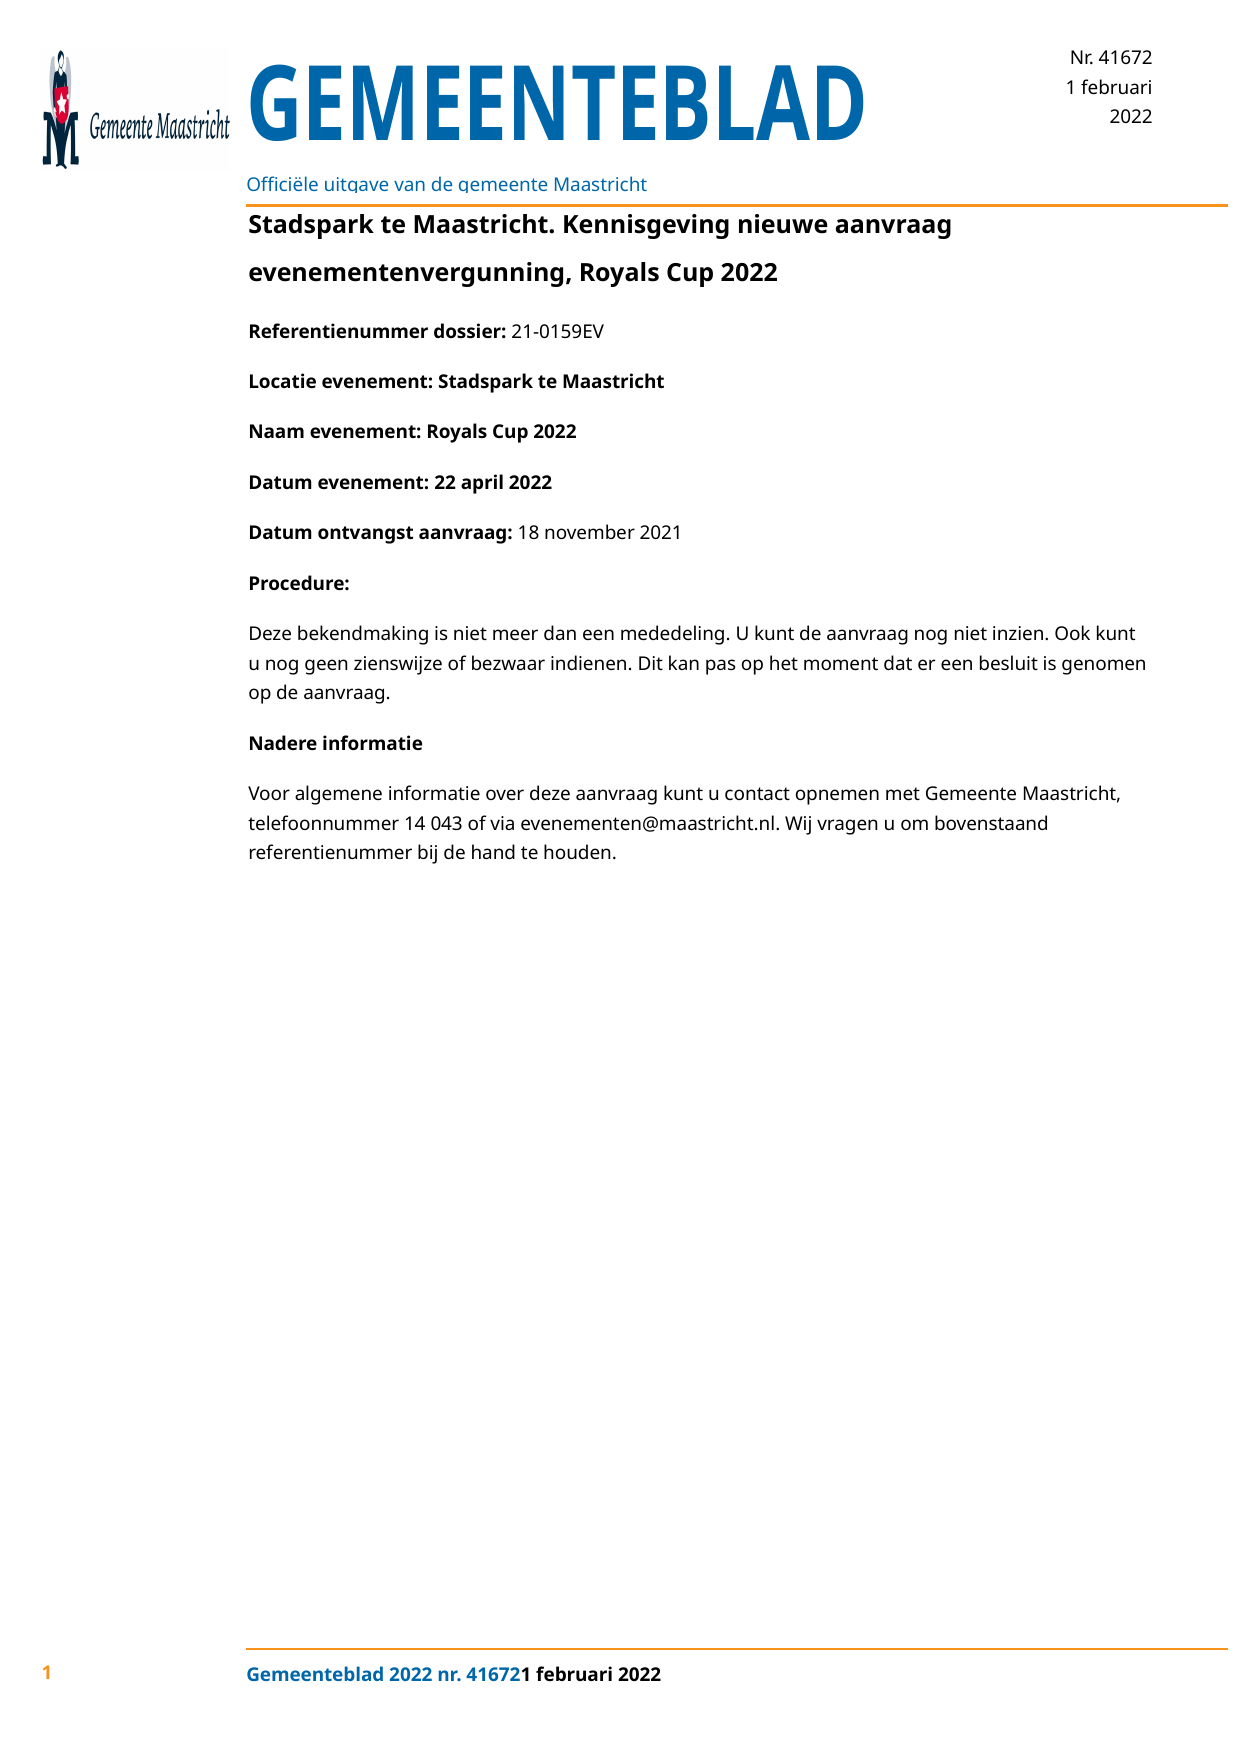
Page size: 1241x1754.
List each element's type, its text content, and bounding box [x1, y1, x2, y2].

text Nadere informatie [248, 730, 1152, 756]
text Naam evenement: Royals Cup 2022 [248, 419, 1152, 444]
text Voor algemene informatie over deze aanvraag kunt u contact opnemen met Gemeente Maastricht, telefoonnummer 14 043 of via evenementen@maastricht.nl. Wij vragen u om bovenstaand referentienummer bij de hand te houden. [248, 780, 1152, 865]
text Procedure: [248, 570, 1152, 596]
text Datum evenement: 22 april 2022 [248, 469, 1152, 495]
text Locatie evenement: Stadspark te Maastricht [248, 368, 1152, 394]
text Datum ontvangst aanvraag: 18 november 2021 [248, 519, 1152, 545]
text Deze bekendmaking is niet meer dan een mededeling. U kunt de aanvraag nog niet inzien. Ook kunt u nog geen zienswijze of bezwaar indienen. Dit kan pas op het moment dat er een besluit is genomen op de aanvraag. [248, 620, 1152, 705]
text Referentienummer dossier: 21-0159EV [248, 318, 1152, 344]
picture [41, 47, 231, 172]
text Stadspark te Maastricht. Kennisgeving nieuwe aanvraag evenementenvergunning, Royals Cup 2022 [248, 207, 1152, 288]
